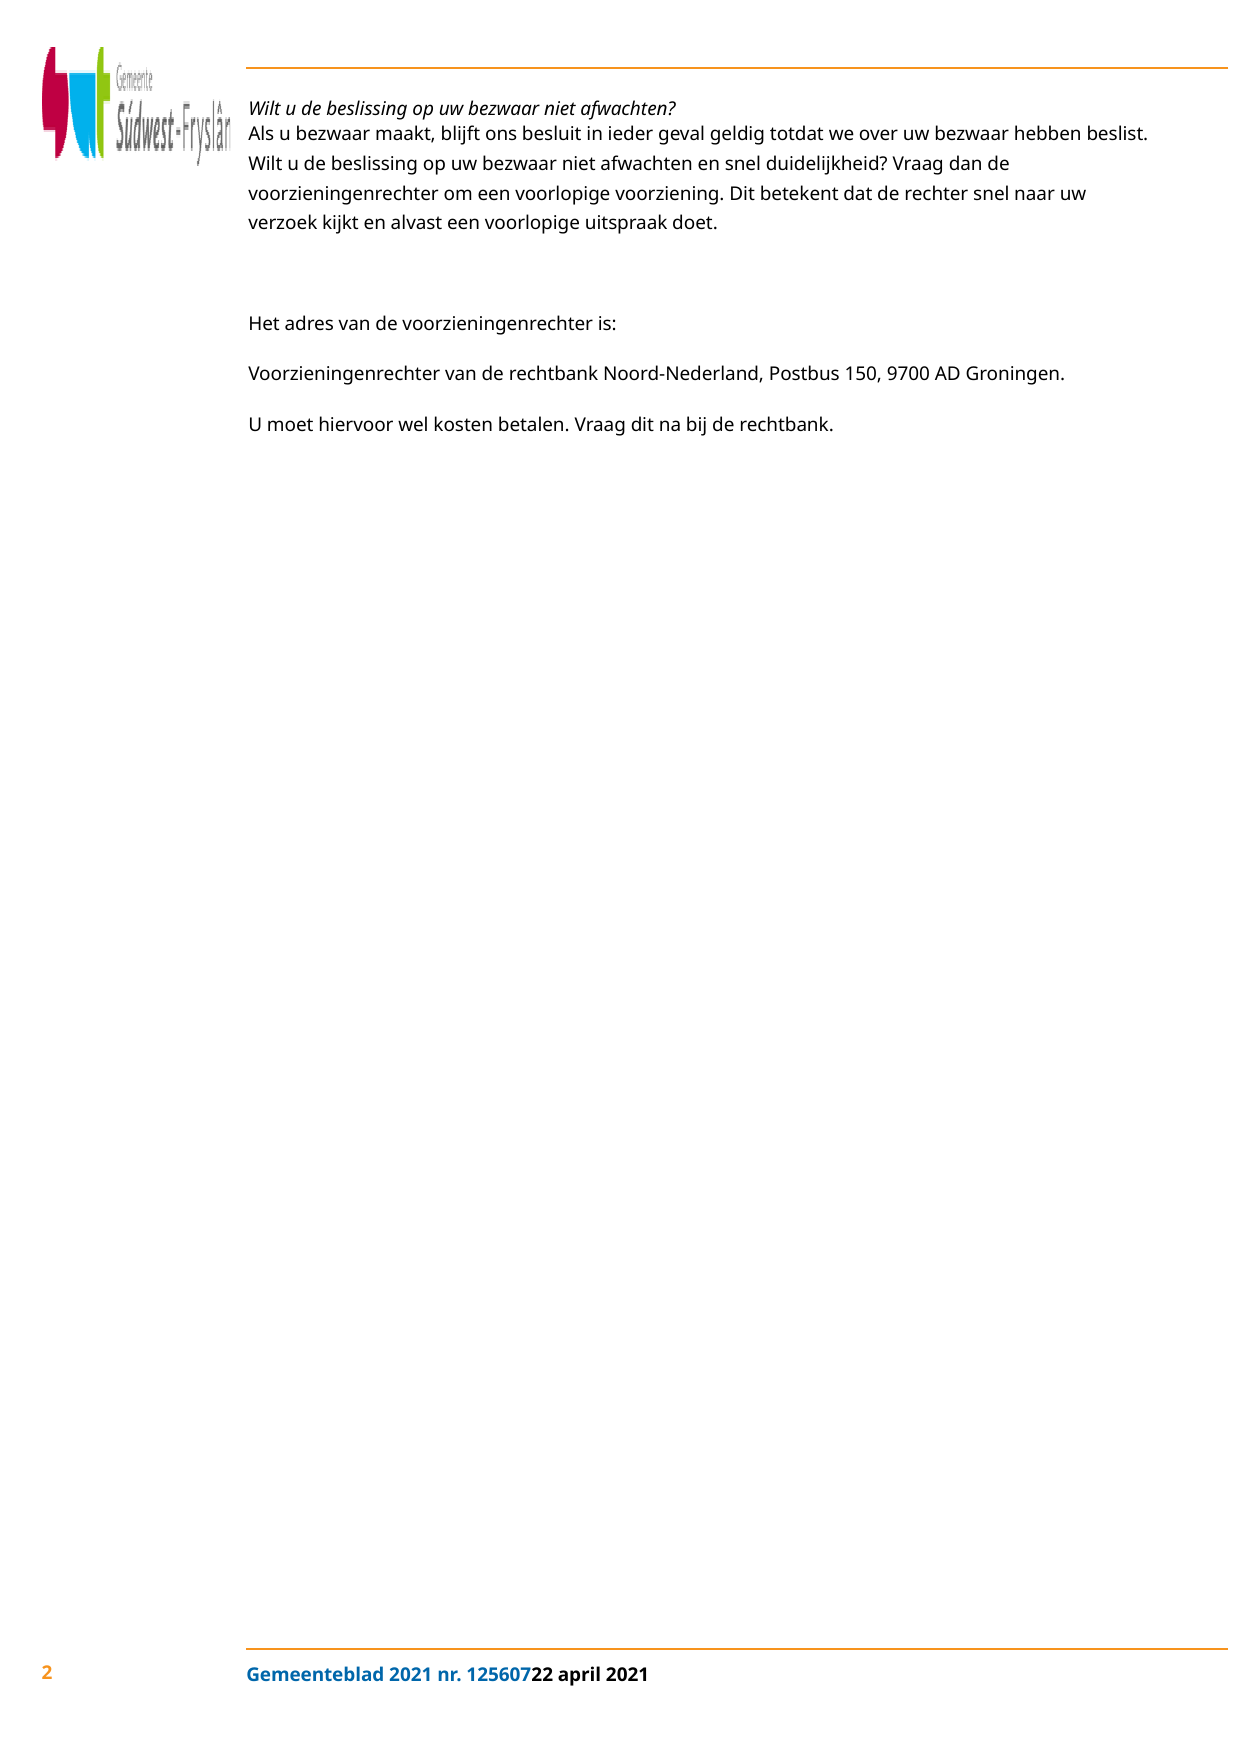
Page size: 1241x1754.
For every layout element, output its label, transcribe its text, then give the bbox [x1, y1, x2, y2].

picture [41, 47, 231, 172]
text U moet hiervoor wel kosten betalen. Vraag dit na bij de rechtbank. [248, 411, 1152, 437]
text Voorzieningenrechter van de rechtbank Noord-Nederland, Postbus 150, 9700 AD Groningen. [248, 361, 1152, 386]
text Als u bezwaar maakt, blijft ons besluit in ieder geval geldig totdat we over uw bezwaar hebben beslist. Wilt u de beslissing op uw bezwaar niet afwachten en snel duidelijkheid? Vraag dan de voorzieningenrechter om een voorlopige voorziening. Dit betekent dat de rechter snel naar uw verzoek kijkt en alvast een voorlopige uitspraak doet. [248, 121, 1152, 235]
text Het adres van de voorzieningenrechter is: [248, 310, 1152, 336]
text Wilt u de beslissing op uw bezwaar niet afwachten? [248, 95, 1152, 121]
